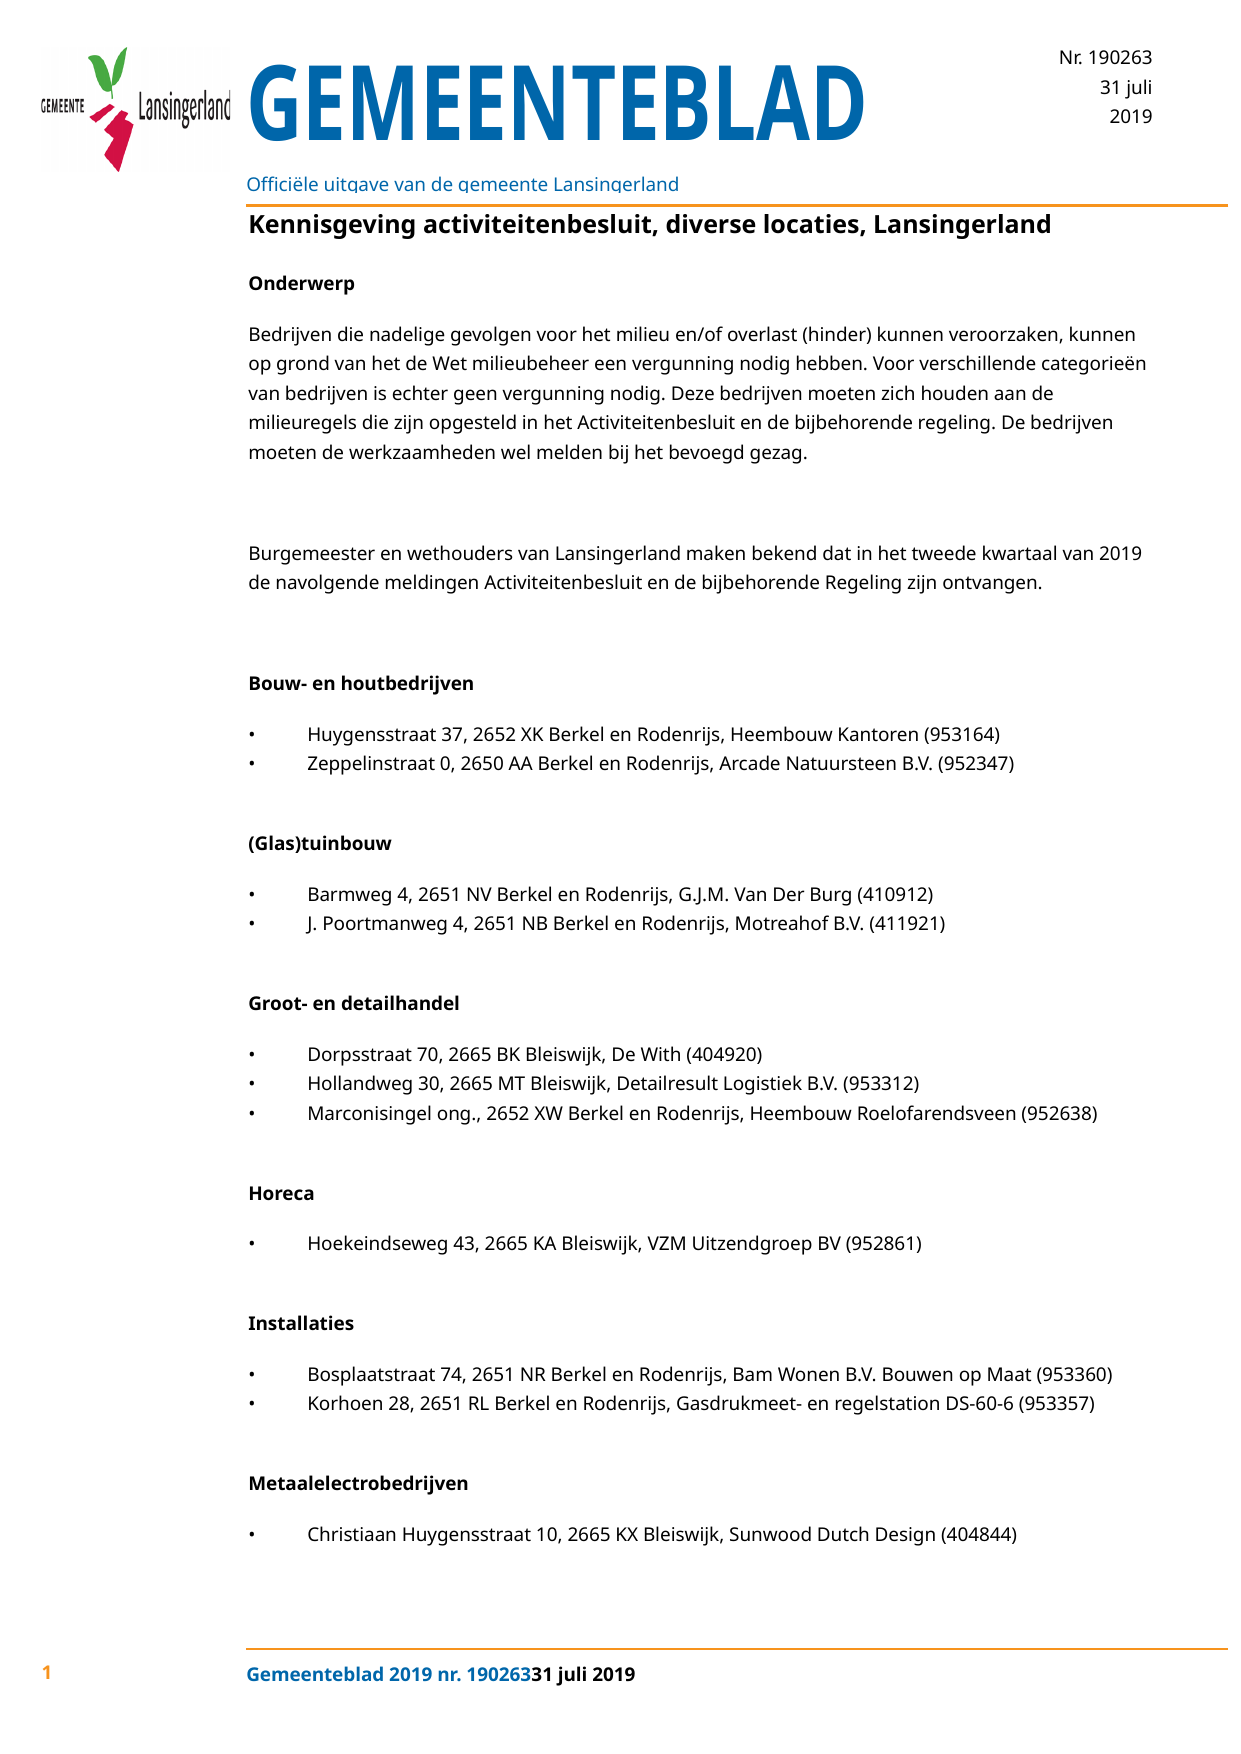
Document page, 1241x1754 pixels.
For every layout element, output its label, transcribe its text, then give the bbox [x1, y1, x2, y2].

text Kennisgeving activiteitenbesluit, diverse locaties, Lansingerland [248, 207, 1152, 241]
list Marconisingel ong., 2652 XW Berkel en Rodenrijs, Heembouw Roelofarendsveen (952638) [248, 1100, 1152, 1126]
list Hollandweg 30, 2665 MT Bleiswijk, Detailresult Logistiek B.V. (953312) [248, 1070, 1152, 1096]
list Bosplaatstraat 74, 2651 NR Berkel en Rodenrijs, Bam Wonen B.V. Bouwen op Maat (953360) [248, 1361, 1152, 1386]
list Huygensstraat 37, 2652 XK Berkel en Rodenrijs, Heembouw Kantoren (953164) [248, 721, 1152, 746]
list Hoekeindseweg 43, 2665 KA Bleiswijk, VZM Uitzendgroep BV (952861) [248, 1230, 1152, 1256]
text Installaties [248, 1310, 1152, 1336]
list Korhoen 28, 2651 RL Berkel en Rodenrijs, Gasdrukmeet- en regelstation DS-60-6 (953357) [248, 1390, 1152, 1416]
text Onderwerp [248, 270, 1152, 296]
list Zeppelinstraat 0, 2650 AA Berkel en Rodenrijs, Arcade Natuursteen B.V. (952347) [248, 750, 1152, 776]
list Christiaan Huygensstraat 10, 2665 KX Bleiswijk, Sunwood Dutch Design (404844) [248, 1521, 1152, 1546]
text Bouw- en houtbedrijven [248, 670, 1152, 696]
text Metaalelectrobedrijven [248, 1470, 1152, 1496]
list Barmweg 4, 2651 NV Berkel en Rodenrijs, G.J.M. Van Der Burg (410912) [248, 881, 1152, 906]
text Burgemeester en wethouders van Lansingerland maken bekend dat in het tweede kwartaal van 2019 de navolgende meldingen Activiteitenbesluit en de bijbehorende Regeling zijn ontvangen. [248, 540, 1152, 595]
text Horeca [248, 1180, 1152, 1206]
text Groot- en detailhandel [248, 990, 1152, 1016]
picture [41, 47, 231, 172]
text Bedrijven die nadelige gevolgen voor het milieu en/of overlast (hinder) kunnen veroorzaken, kunnen op grond van het de Wet milieubeheer een vergunning nodig hebben. Voor verschillende categorieën van bedrijven is echter geen vergunning nodig. Deze bedrijven moeten zich houden aan de milieuregels die zijn opgesteld in het Activiteitenbesluit en de bijbehorende regeling. De bedrijven moeten de werkzaamheden wel melden bij het bevoegd gezag. [248, 321, 1152, 465]
list Dorpsstraat 70, 2665 BK Bleiswijk, De With (404920) [248, 1041, 1152, 1066]
text (Glas)tuinbouw [248, 830, 1152, 856]
list J. Poortmanweg 4, 2651 NB Berkel en Rodenrijs, Motreahof B.V. (411921) [248, 910, 1152, 936]
